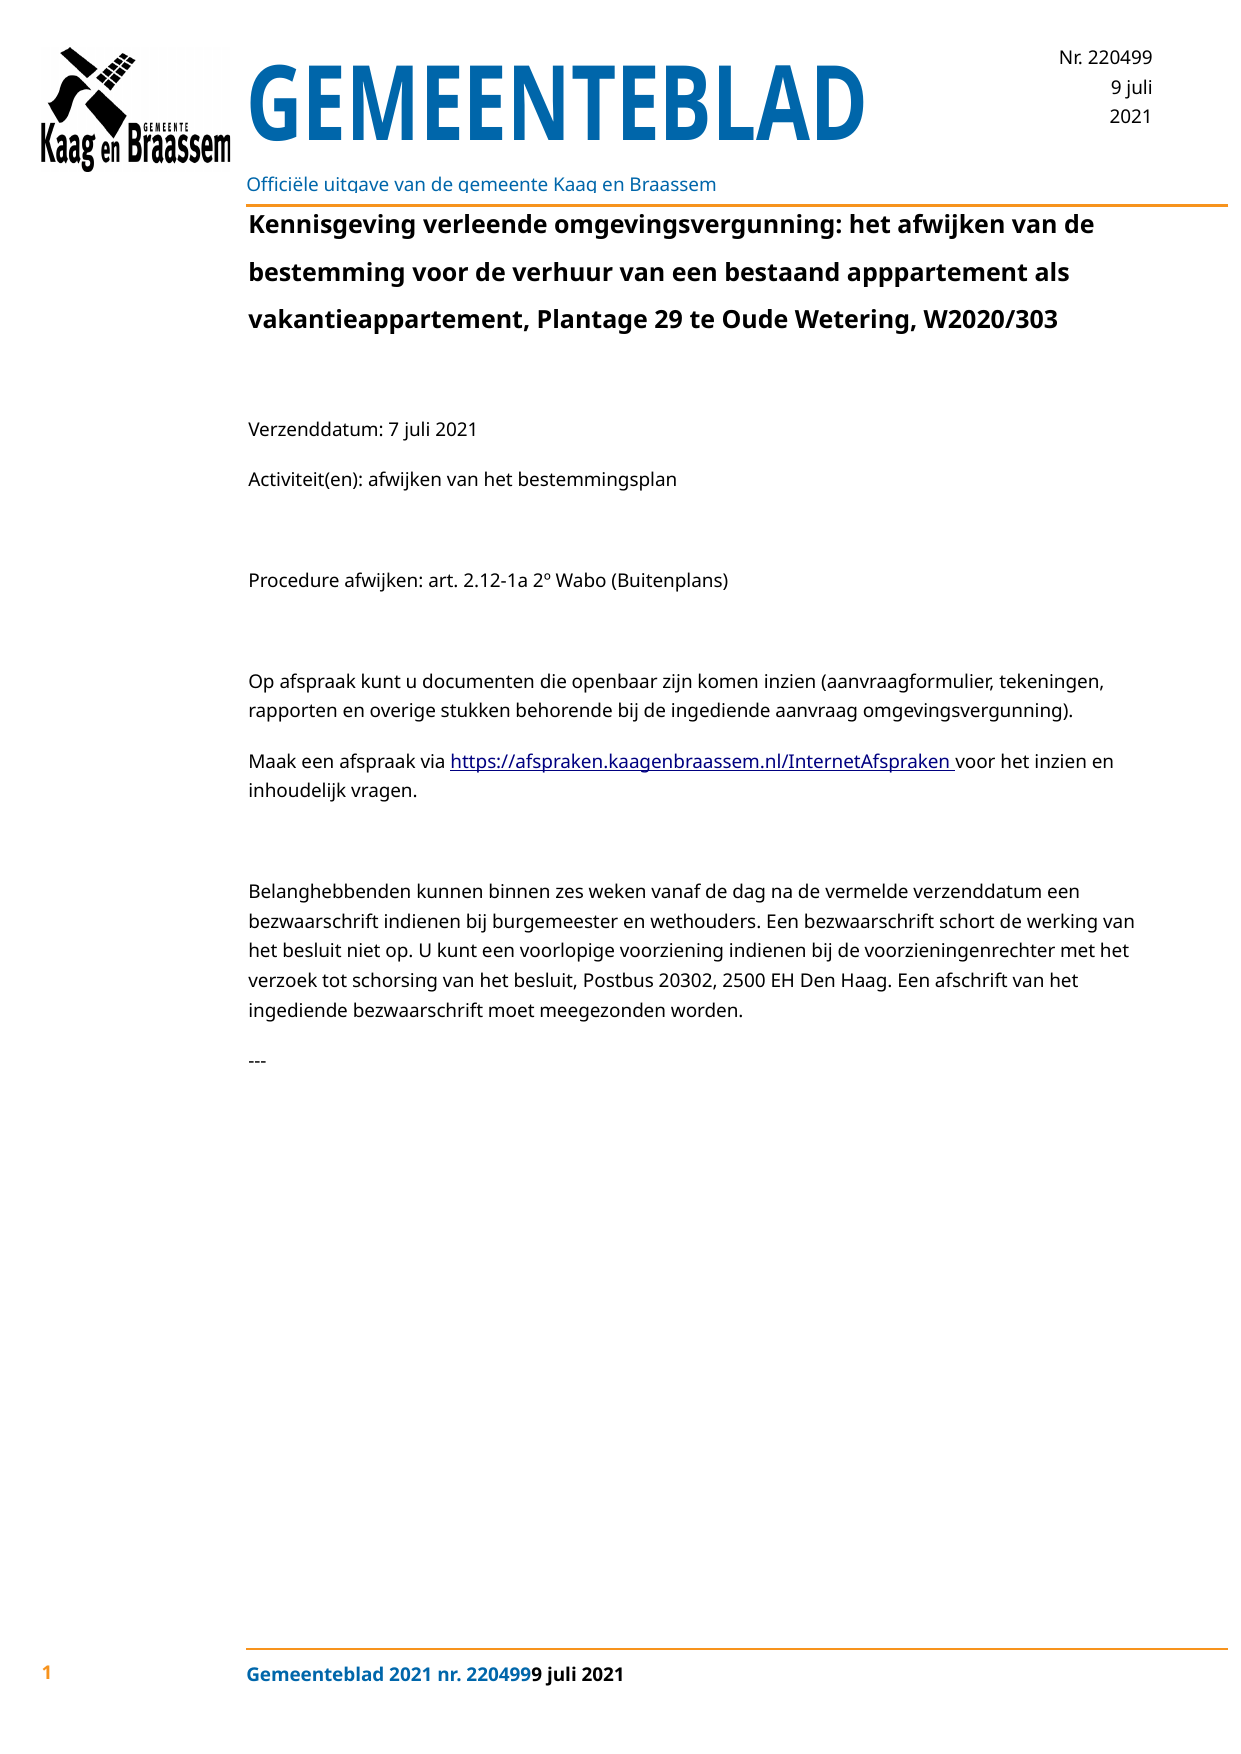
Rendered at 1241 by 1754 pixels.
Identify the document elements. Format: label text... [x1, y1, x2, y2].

text Maak een afspraak via https://afspraken.kaagenbraassem.nl/InternetAfspraken voor het inzien en inhoudelijk vragen. [248, 748, 1152, 803]
text Activiteit(en): afwijken van het bestemmingsplan [248, 466, 1152, 492]
text Procedure afwijken: art. 2.12-1a 2º Wabo (Buitenplans) [248, 567, 1152, 593]
text Belanghebbenden kunnen binnen zes weken vanaf de dag na de vermelde verzenddatum een bezwaarschrift indienen bij burgemeester en wethouders. Een bezwaarschrift schort de werking van het besluit niet op. U kunt een voorlopige voorziening indienen bij de voorzieningenrechter met het verzoek tot schorsing van het besluit, Postbus 20302, 2500 EH Den Haag. Een afschrift van het ingediende bezwaarschrift moet meegezonden worden. [248, 878, 1152, 1022]
text --- [248, 1047, 1152, 1073]
text Verzenddatum: 7 juli 2021 [248, 416, 1152, 442]
text Op afspraak kunt u documenten die openbaar zijn komen inzien (aanvraagformulier, tekeningen, rapporten en overige stukken behorende bij de ingediende aanvraag omgevingsvergunning). [248, 668, 1152, 723]
picture [41, 47, 231, 172]
text Kennisgeving verleende omgevingsvergunning: het afwijken van de bestemming voor de verhuur van een bestaand apppartement als vakantieappartement, Plantage 29 te Oude Wetering, W2020/303 [248, 207, 1152, 336]
